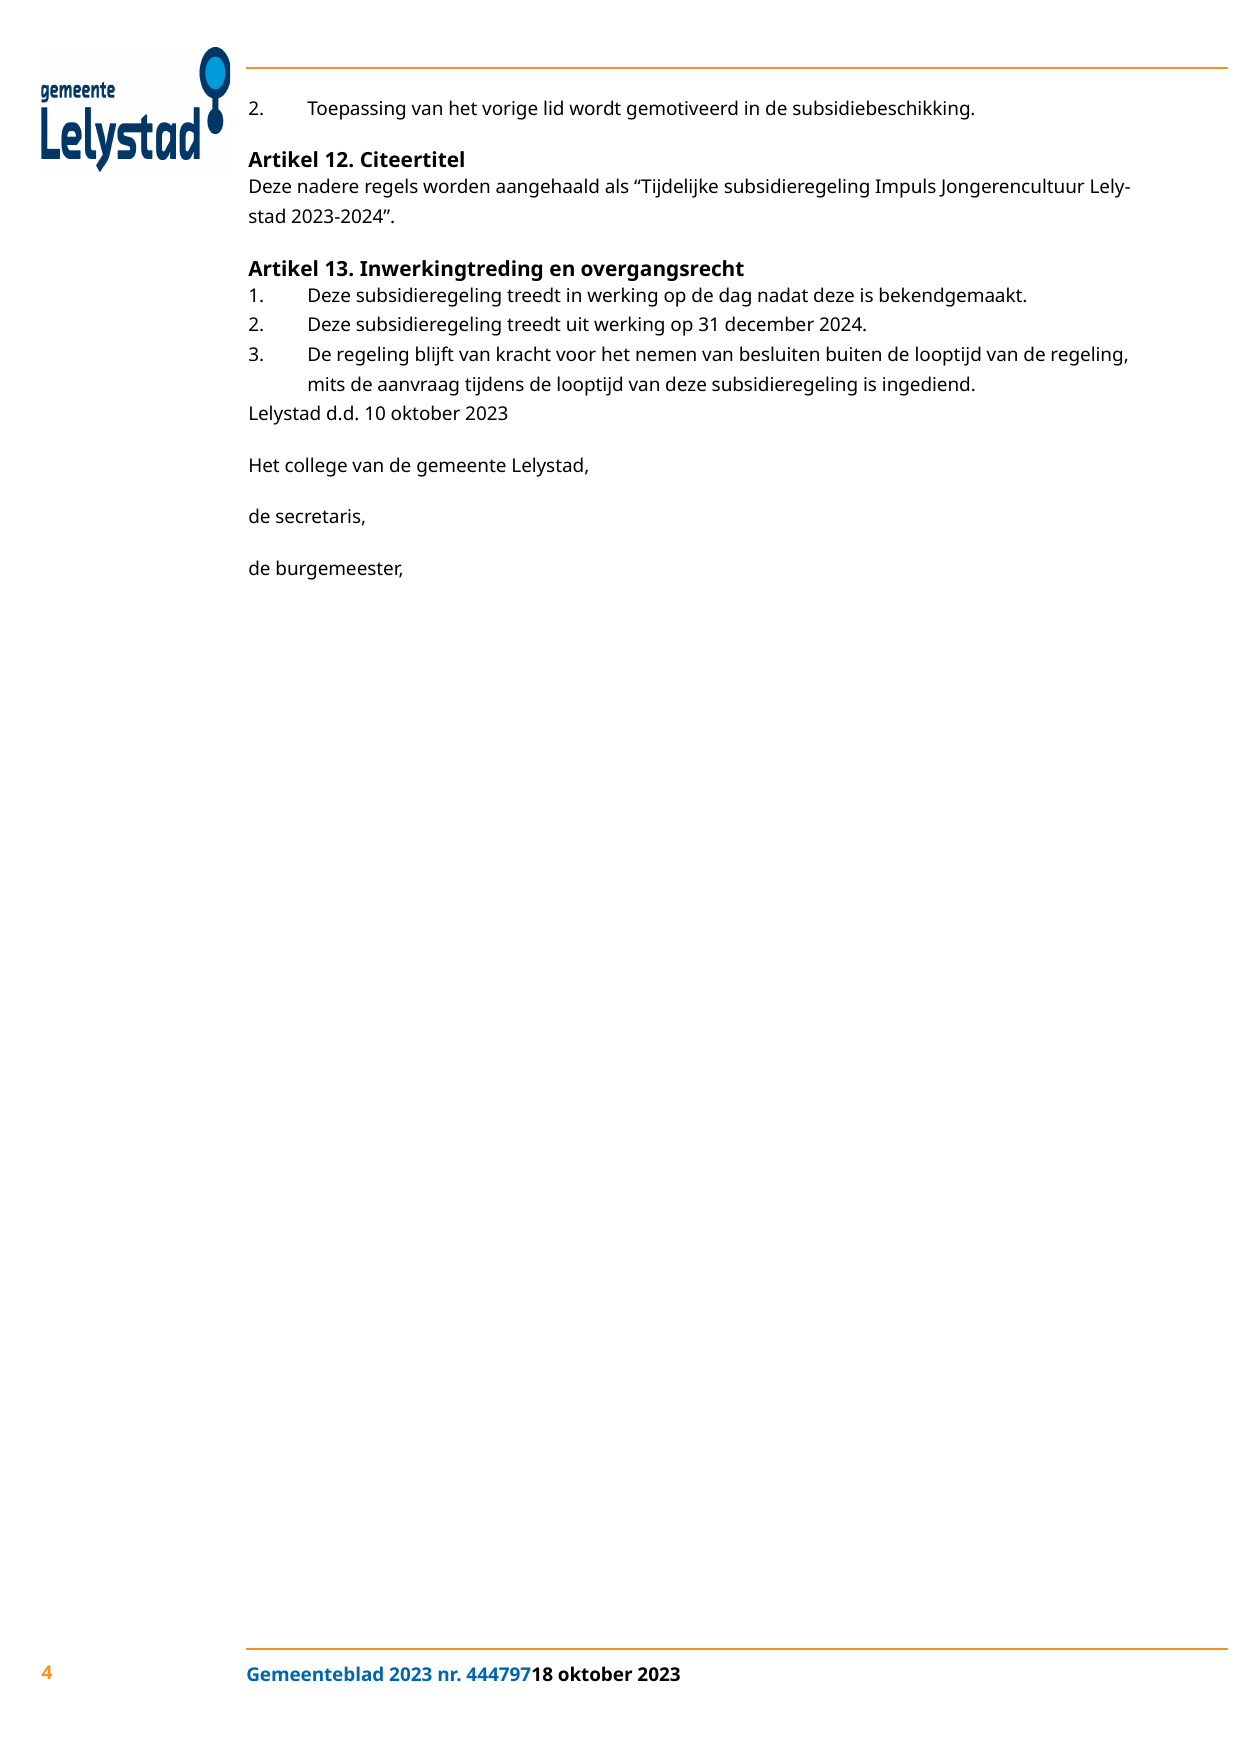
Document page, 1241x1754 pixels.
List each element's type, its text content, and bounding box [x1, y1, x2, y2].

list Deze subsidieregeling treedt in werking op de dag nadat deze is bekendgemaakt. [248, 282, 1152, 308]
text Het college van de gemeente Lelystad, [248, 452, 1152, 478]
text Deze nadere regels worden aangehaald als “Tijdelijke subsidieregeling Impuls Jongerencultuur Lely-stad 2023-2024’’. [248, 174, 1152, 229]
text de secretaris, [248, 503, 1152, 529]
text Artikel 13. Inwerkingtreding en overgangsrecht [248, 254, 1152, 282]
text de burgemeester, [248, 555, 1152, 581]
list Toepassing van het vorige lid wordt gemotiveerd in de subsidiebeschikking. [248, 95, 1152, 121]
text Artikel 12. Citeertitel [248, 145, 1152, 174]
text Lelystad d.d. 10 oktober 2023 [248, 400, 1152, 426]
list De regeling blijft van kracht voor het nemen van besluiten buiten de looptijd van de regeling, mits de aanvraag tijdens de looptijd van deze subsidieregeling is ingediend. [248, 341, 1152, 397]
list Deze subsidieregeling treedt uit werking op 31 december 2024. [248, 312, 1152, 337]
picture [41, 47, 231, 172]
